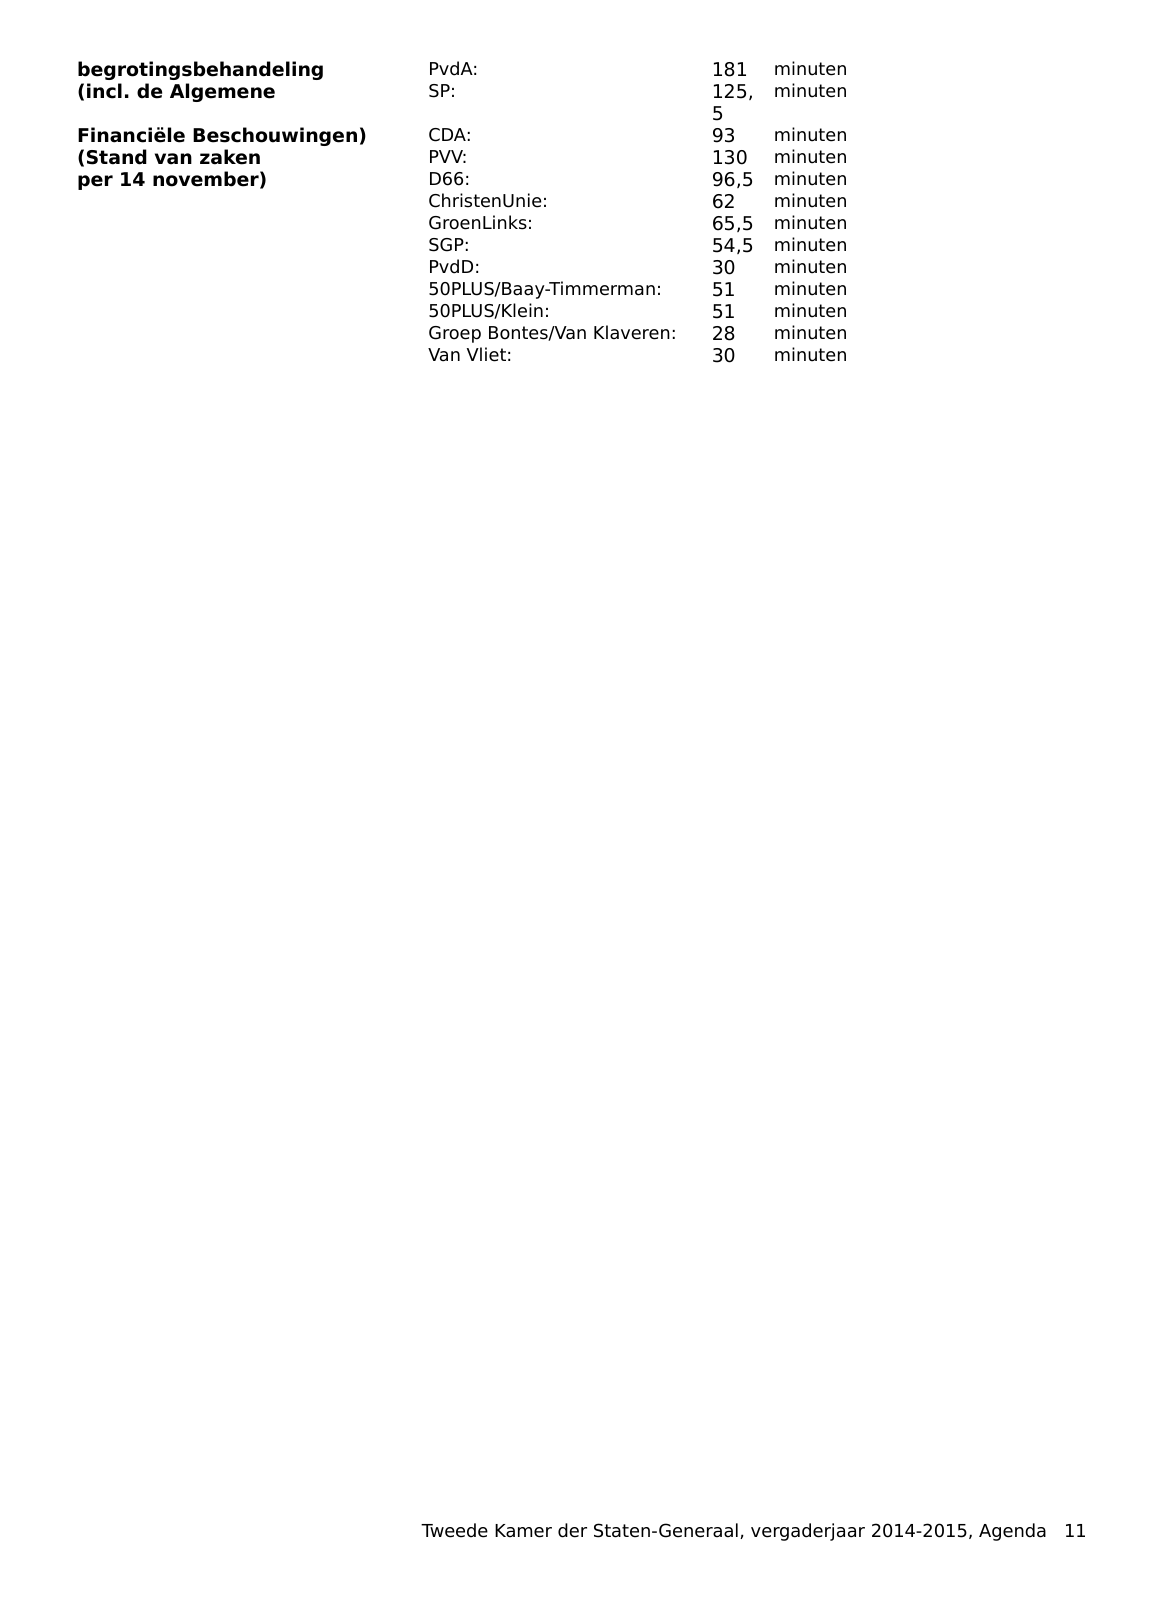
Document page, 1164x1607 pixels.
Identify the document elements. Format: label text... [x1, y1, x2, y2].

table_cell [405, 169, 422, 191]
table_cell [405, 323, 422, 345]
table_cell [405, 235, 422, 257]
table_cell [405, 301, 422, 323]
table_cell (Stand van zaken [77, 147, 404, 169]
table_cell [77, 345, 404, 367]
table_cell [405, 257, 422, 279]
table_cell 51 [706, 279, 768, 301]
table_cell [77, 279, 404, 301]
table_cell Groep Bontes/Van Klaveren: [422, 323, 706, 345]
table_cell per 14 november) [77, 169, 404, 191]
table_cell PVV: [422, 147, 706, 169]
table_cell 28 [706, 323, 768, 345]
table_cell minuten [768, 191, 1087, 213]
table_cell [405, 59, 422, 81]
table_cell minuten [768, 257, 1087, 279]
table_cell 30 [706, 257, 768, 279]
table_cell minuten [768, 169, 1087, 191]
table_cell minuten [768, 213, 1087, 235]
table_cell [77, 323, 404, 345]
table_cell [77, 235, 404, 257]
table_cell D66: [422, 169, 706, 191]
table_cell [77, 301, 404, 323]
table_cell 93 [706, 125, 768, 147]
table_cell [77, 191, 404, 213]
table_cell [405, 147, 422, 169]
table_cell 62 [706, 191, 768, 213]
table_cell [77, 213, 404, 235]
table_cell (incl. de Algemene [77, 81, 404, 125]
table_cell 30 [706, 345, 768, 367]
table_cell SGP: [422, 235, 706, 257]
table_cell SP: [422, 81, 706, 125]
table_cell [405, 125, 422, 147]
table_cell minuten [768, 235, 1087, 257]
table_cell minuten [768, 147, 1087, 169]
table_cell [405, 279, 422, 301]
table_cell 181 [706, 59, 768, 81]
table_cell [77, 257, 404, 279]
table_cell Financiële Beschouwingen) [77, 125, 404, 147]
table_cell 50PLUS/Klein: [422, 301, 706, 323]
table_cell minuten [768, 59, 1087, 81]
table_cell 130 [706, 147, 768, 169]
table_cell [405, 345, 422, 367]
table_cell [405, 191, 422, 213]
table_cell minuten [768, 345, 1087, 367]
table_cell 125,5 [706, 81, 768, 125]
table_cell 65,5 [706, 213, 768, 235]
table_cell 50PLUS/Baay-Timmerman: [422, 279, 706, 301]
table_cell 54,5 [706, 235, 768, 257]
table_cell 96,5 [706, 169, 768, 191]
table_cell minuten [768, 323, 1087, 345]
table_cell begrotingsbehandeling [77, 59, 404, 81]
table_cell minuten [768, 279, 1087, 301]
table_cell 51 [706, 301, 768, 323]
table_cell [405, 81, 422, 125]
table_cell [405, 213, 422, 235]
table_cell PvdA: [422, 59, 706, 81]
table_cell minuten [768, 81, 1087, 125]
table_cell CDA: [422, 125, 706, 147]
table_cell minuten [768, 125, 1087, 147]
table_cell ChristenUnie: [422, 191, 706, 213]
table_cell GroenLinks: [422, 213, 706, 235]
table_cell Van Vliet: [422, 345, 706, 367]
table_cell minuten [768, 301, 1087, 323]
table_cell PvdD: [422, 257, 706, 279]
